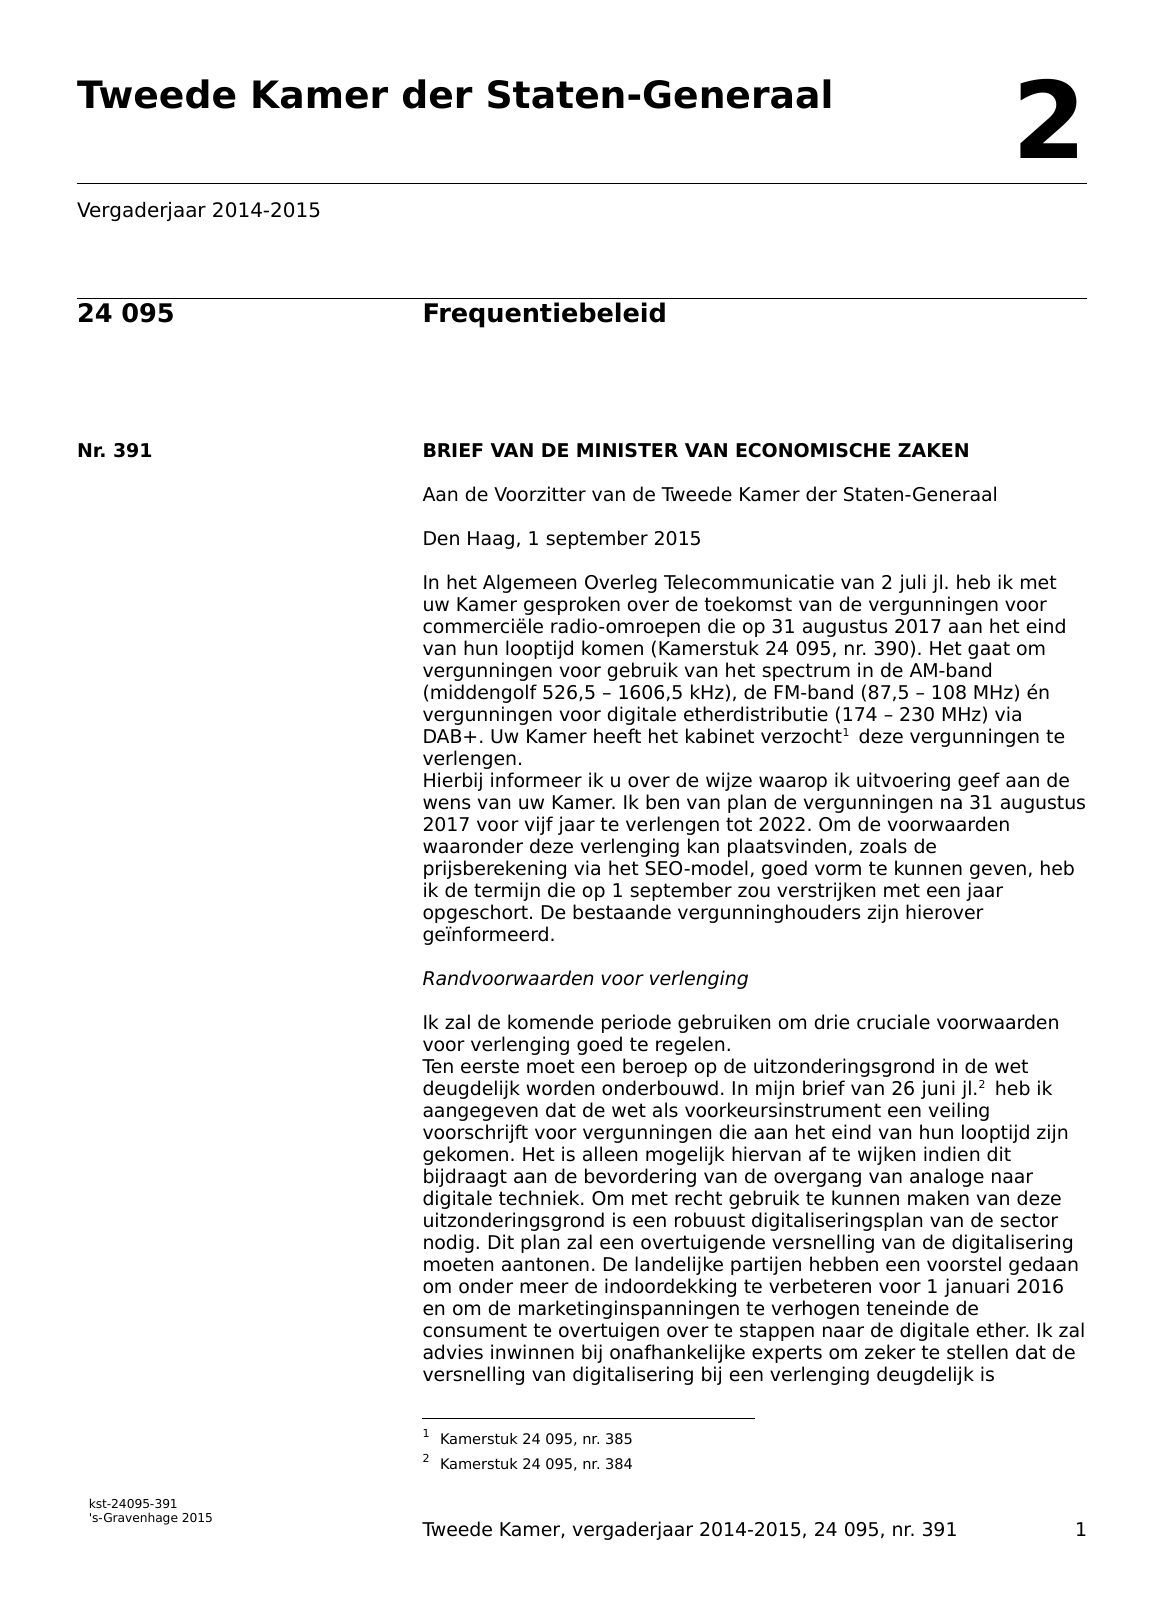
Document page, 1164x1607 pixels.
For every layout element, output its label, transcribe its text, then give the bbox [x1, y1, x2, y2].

text Ten eerste moet een beroep op de uitzonderingsgrond in de wet deugdelijk worden onderbouwd. In mijn brief van 26 juni jl. heb ik aangegeven dat de wet als voorkeursinstrument een veiling voorschrijft voor vergunningen die aan het eind van hun looptijd zijn gekomen. Het is alleen mogelijk hiervan af te wijken indien dit bijdraagt aan de bevordering van de overgang van analoge naar digitale techniek. Om met recht gebruik te kunnen maken van deze uitzonderingsgrond is een robuust digitaliseringsplan van de sector nodig. Dit plan zal een overtuigende versnelling van de digitalisering moeten aantonen. De landelijke partijen hebben een voorstel gedaan om onder meer de indoordekking te verbeteren voor 1 januari 2016 en om de marketinginspanningen te verhogen teneinde de consument te overtuigen over te stappen naar de digitale ether. Ik zal advies inwinnen bij onafhankelijke experts om zeker te stellen dat de versnelling van digitalisering bij een verlenging deugdelijk is [422, 1056, 1087, 1386]
text Hierbij informeer ik u over de wijze waarop ik uitvoering geef aan de wens van uw Kamer. Ik ben van plan de vergunningen na 31 augustus 2017 voor vijf jaar te verlengen tot 2022. Om de voorwaarden waaronder deze verlenging kan plaatsvinden, zoals de prijsberekening via het SEO-model, goed vorm te kunnen geven, heb ik de termijn die op 1 september zou verstrijken met een jaar opgeschort. De bestaande vergunninghouders zijn hierover geïnformeerd. [422, 770, 1087, 946]
subtitle Randvoorwaarden voor verlenging [422, 968, 1087, 990]
subtitle 24 095 Frequentiebeleid [77, 299, 1087, 329]
text 's-Gravenhage 2015 [88, 1511, 323, 1525]
text Kamerstuk 24 095, nr. 385 [422, 1427, 1087, 1449]
text Den Haag, 1 september 2015 [422, 528, 1087, 550]
table_header Tweede Kamer der Staten-Generaal [77, 59, 886, 183]
text Ik zal de komende periode gebruiken om drie cruciale voorwaarden voor verlenging goed te regelen. [422, 1012, 1087, 1056]
text Aan de Voorzitter van de Tweede Kamer der Staten-Generaal [422, 484, 1087, 506]
text kst-24095-391 [88, 1497, 323, 1511]
table_header 2 [886, 59, 1087, 183]
table_cell Vergaderjaar 2014-2015 [77, 184, 1087, 298]
text Kamerstuk 24 095, nr. 384 [422, 1452, 1087, 1474]
text In het Algemeen Overleg Telecommunicatie van 2 juli jl. heb ik met uw Kamer gesproken over de toekomst van de vergunningen voor commerciële radio-omroepen die op 31 augustus 2017 aan het eind van hun looptijd komen (Kamerstuk 24 095, nr. 390). Het gaat om vergunningen voor gebruik van het spectrum in de AM-band (middengolf 526,5 – 1606,5 kHz), de FM-band (87,5 – 108 MHz) én vergunningen voor digitale etherdistributie (174 – 230 MHz) via DAB+. Uw Kamer heeft het kabinet verzocht deze vergunningen te verlengen. [422, 572, 1087, 770]
subtitle Nr. 391 BRIEF VAN DE MINISTER VAN ECONOMISCHE ZAKEN [77, 440, 1087, 462]
